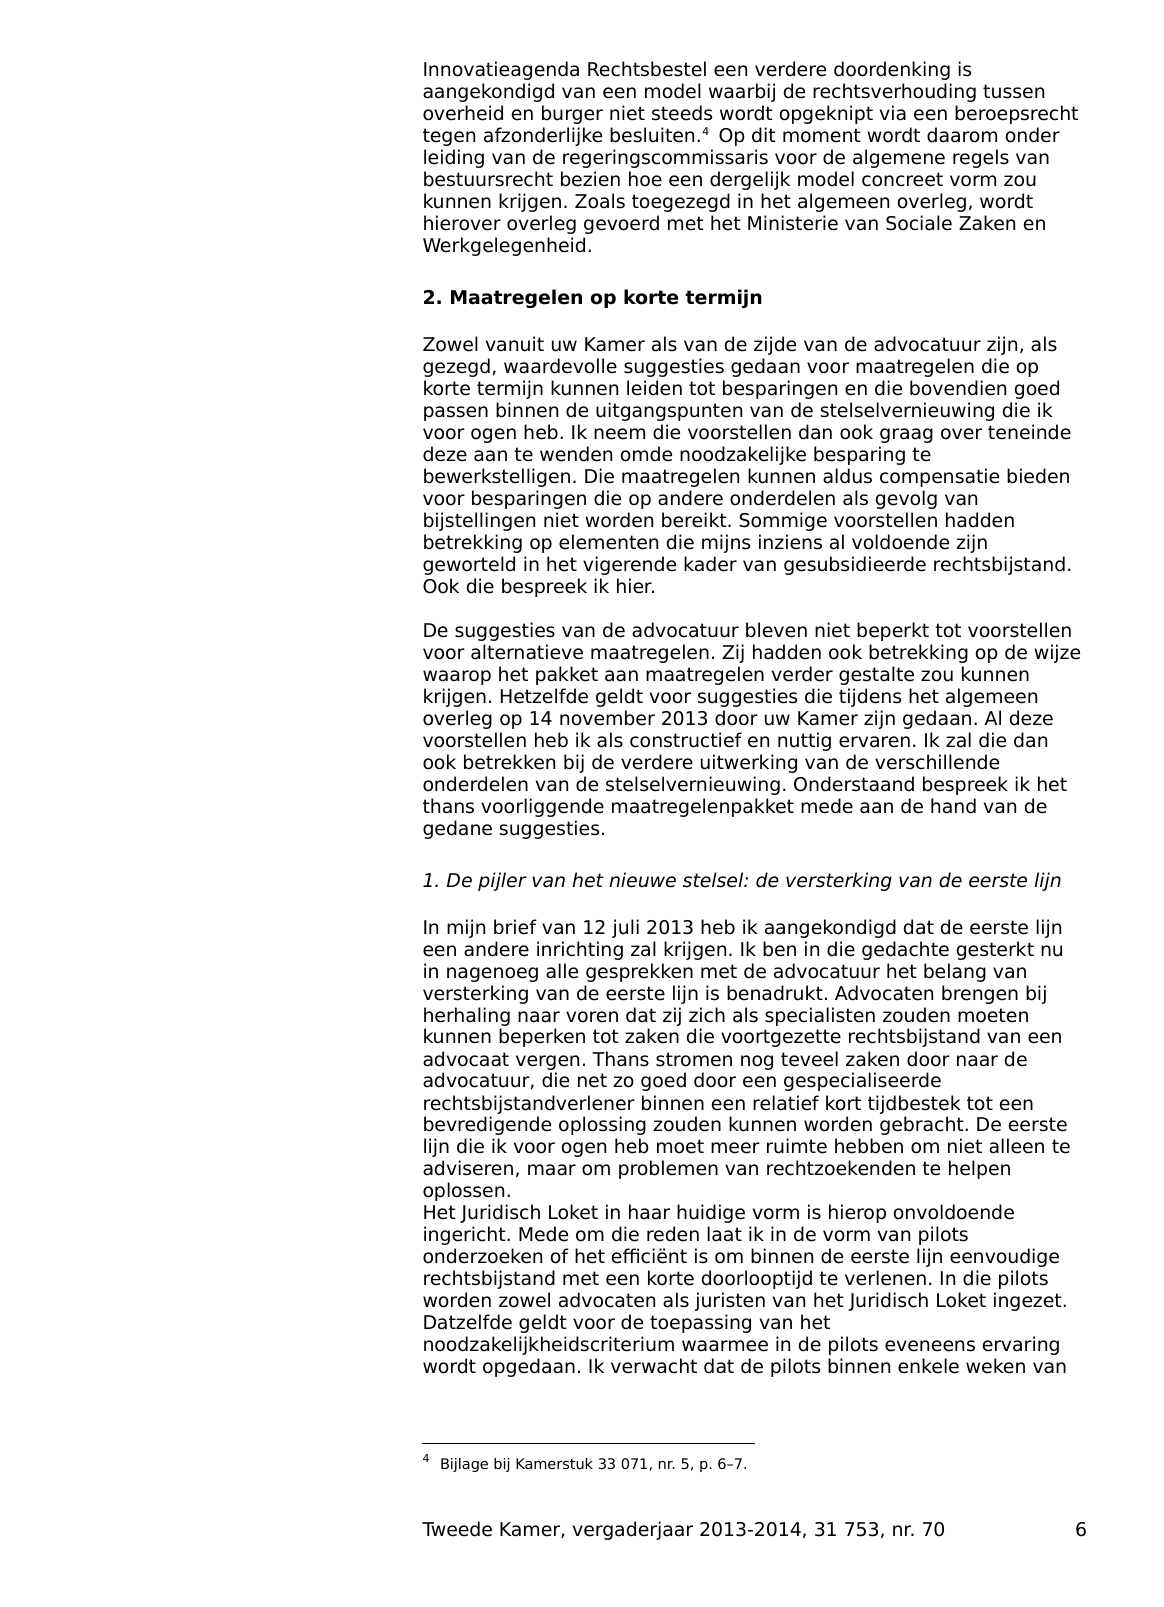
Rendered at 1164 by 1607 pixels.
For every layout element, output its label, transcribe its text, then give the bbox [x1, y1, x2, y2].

subtitle 1. De pijler van het nieuwe stelsel: de versterking van de eerste lijn [422, 869, 1087, 892]
text In mijn brief van 12 juli 2013 heb ik aangekondigd dat de eerste lijn een andere inrichting zal krijgen. Ik ben in die gedachte gesterkt nu in nagenoeg alle gesprekken met de advocatuur het belang van versterking van de eerste lijn is benadrukt. Advocaten brengen bij herhaling naar voren dat zij zich als specialisten zouden moeten kunnen beperken tot zaken die voortgezette rechtsbijstand van een advocaat vergen. Thans stromen nog teveel zaken door naar de advocatuur, die net zo goed door een gespecialiseerde rechtsbijstandverlener binnen een relatief kort tijdbestek tot een bevredigende oplossing zouden kunnen worden gebracht. De eerste lijn die ik voor ogen heb moet meer ruimte hebben om niet alleen te adviseren, maar om problemen van rechtzoekenden te helpen oplossen. [422, 917, 1087, 1202]
text Innovatieagenda Rechtsbestel een verdere doordenking is aangekondigd van een model waarbij de rechtsverhouding tussen overheid en burger niet steeds wordt opgeknipt via een beroepsrecht tegen afzonderlijke besluiten. Op dit moment wordt daarom onder leiding van de regeringscommissaris voor de algemene regels van bestuursrecht bezien hoe een dergelijk model concreet vorm zou kunnen krijgen. Zoals toegezegd in het algemeen overleg, wordt hierover overleg gevoerd met het Ministerie van Sociale Zaken en Werkgelegenheid. [422, 59, 1087, 257]
text Bijlage bij Kamerstuk 33 071, nr. 5, p. 6–7. [422, 1452, 1087, 1474]
text Het Juridisch Loket in haar huidige vorm is hierop onvoldoende ingericht. Mede om die reden laat ik in de vorm van pilots onderzoeken of het efficiënt is om binnen de eerste lijn eenvoudige rechtsbijstand met een korte doorlooptijd te verlenen. In die pilots worden zowel advocaten als juristen van het Juridisch Loket ingezet. Datzelfde geldt voor de toepassing van het noodzakelijkheidscriterium waarmee in de pilots eveneens ervaring wordt opgedaan. Ik verwacht dat de pilots binnen enkele weken van [422, 1202, 1087, 1378]
subtitle 2. Maatregelen op korte termijn [422, 287, 1087, 309]
text De suggesties van de advocatuur bleven niet beperkt tot voorstellen voor alternatieve maatregelen. Zij hadden ook betrekking op de wijze waarop het pakket aan maatregelen verder gestalte zou kunnen krijgen. Hetzelfde geldt voor suggesties die tijdens het algemeen overleg op 14 november 2013 door uw Kamer zijn gedaan. Al deze voorstellen heb ik als constructief en nuttig ervaren. Ik zal die dan ook betrekken bij de verdere uitwerking van de verschillende onderdelen van de stelselvernieuwing. Onderstaand bespreek ik het thans voorliggende maatregelenpakket mede aan de hand van de gedane suggesties. [422, 620, 1087, 839]
text Zowel vanuit uw Kamer als van de zijde van de advocatuur zijn, als gezegd, waardevolle suggesties gedaan voor maatregelen die op korte termijn kunnen leiden tot besparingen en die bovendien goed passen binnen de uitgangspunten van de stelselvernieuwing die ik voor ogen heb. Ik neem die voorstellen dan ook graag over teneinde deze aan te wenden omde noodzakelijke besparing te bewerkstelligen. Die maatregelen kunnen aldus compensatie bieden voor besparingen die op andere onderdelen als gevolg van bijstellingen niet worden bereikt. Sommige voorstellen hadden betrekking op elementen die mijns inziens al voldoende zijn geworteld in het vigerende kader van gesubsidieerde rechtsbijstand. Ook die bespreek ik hier. [422, 334, 1087, 598]
